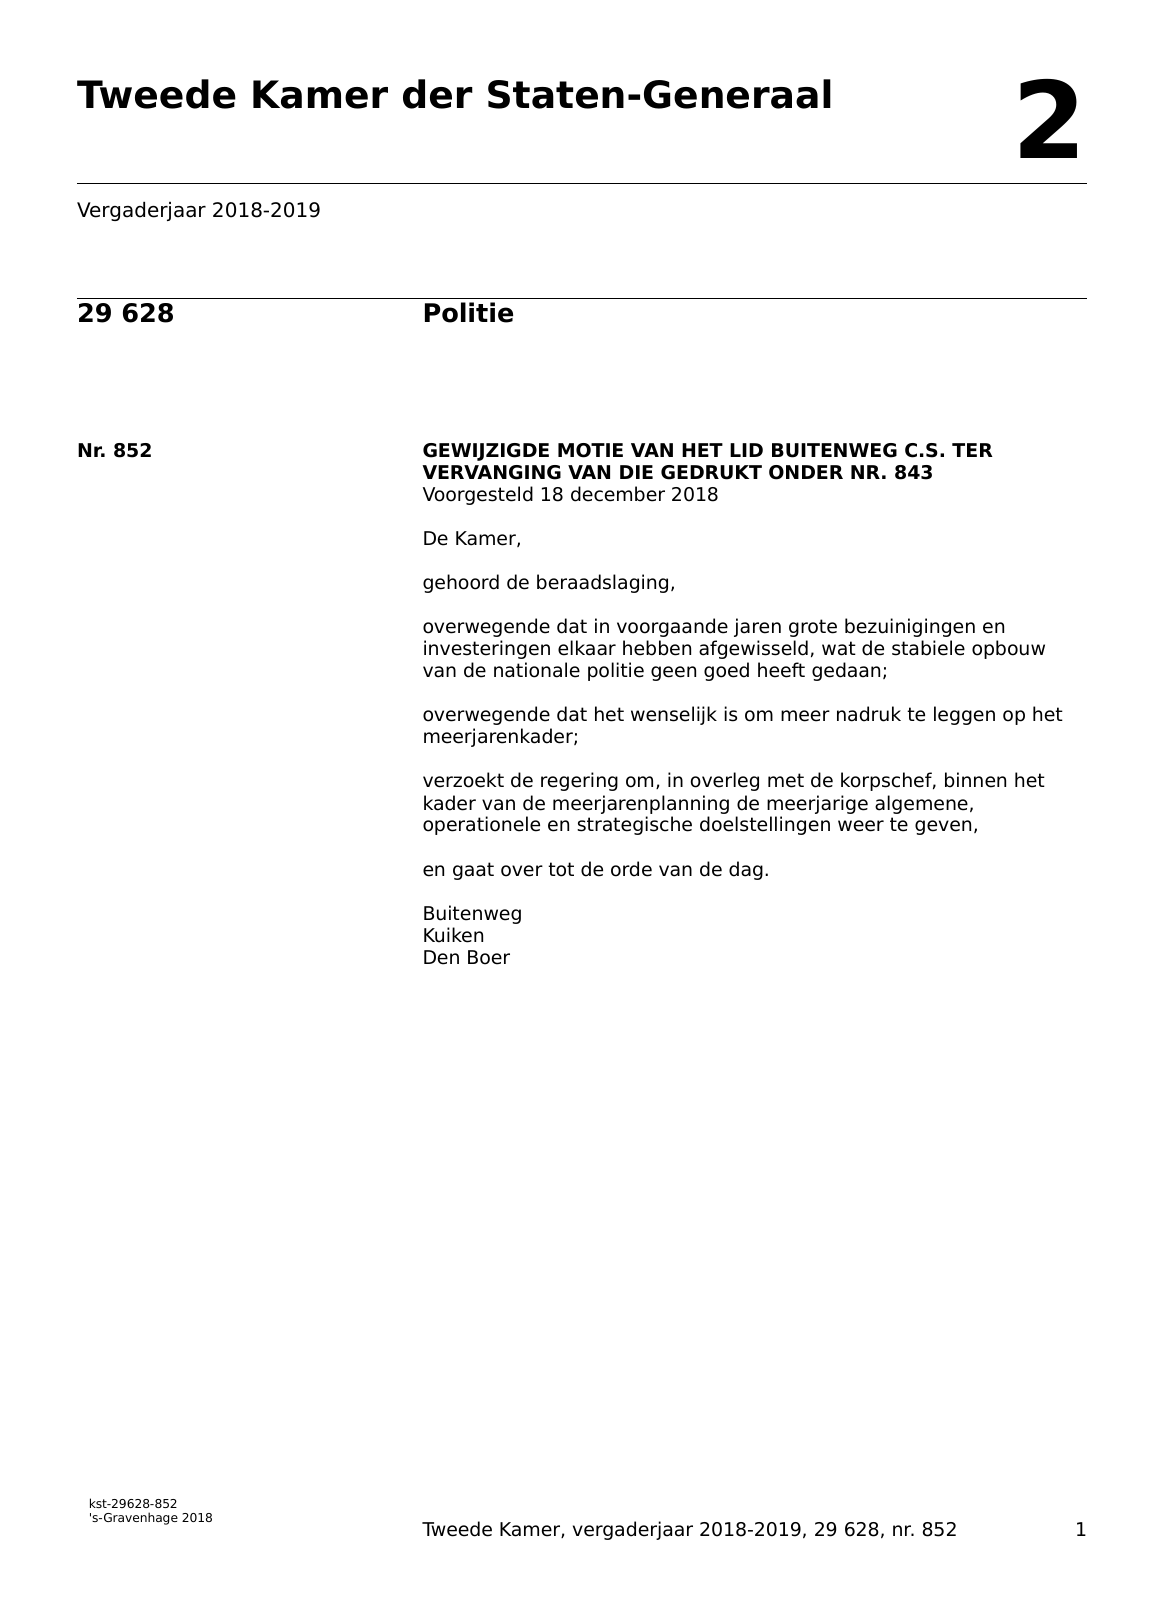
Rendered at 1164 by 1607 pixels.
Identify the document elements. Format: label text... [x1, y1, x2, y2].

text Den Boer [422, 947, 1087, 969]
text 's-Gravenhage 2018 [88, 1511, 323, 1525]
subtitle 29 628 Politie [77, 299, 1087, 329]
table_cell Vergaderjaar 2018-2019 [77, 184, 1087, 298]
text overwegende dat in voorgaande jaren grote bezuinigingen en investeringen elkaar hebben afgewisseld, wat de stabiele opbouw van de nationale politie geen goed heeft gedaan; [422, 616, 1087, 682]
text Voorgesteld 18 december 2018 [422, 484, 1087, 506]
text De Kamer, [422, 528, 1087, 550]
text overwegende dat het wenselijk is om meer nadruk te leggen op het meerjarenkader; [422, 704, 1087, 748]
text verzoekt de regering om, in overleg met de korpschef, binnen het kader van de meerjarenplanning de meerjarige algemene, operationele en strategische doelstellingen weer te geven, [422, 770, 1087, 836]
text Buitenweg [422, 903, 1087, 925]
text gehoord de beraadslaging, [422, 572, 1087, 594]
table_header 2 [886, 59, 1087, 183]
text en gaat over tot de orde van de dag. [422, 858, 1087, 881]
subtitle Nr. 852 GEWIJZIGDE MOTIE VAN HET LID BUITENWEG C.S. TER VERVANGING VAN DIE GEDRUKT ONDER NR. 843 [77, 440, 1087, 484]
text Kuiken [422, 925, 1087, 947]
text kst-29628-852 [88, 1497, 323, 1511]
table_header Tweede Kamer der Staten-Generaal [77, 59, 886, 183]
